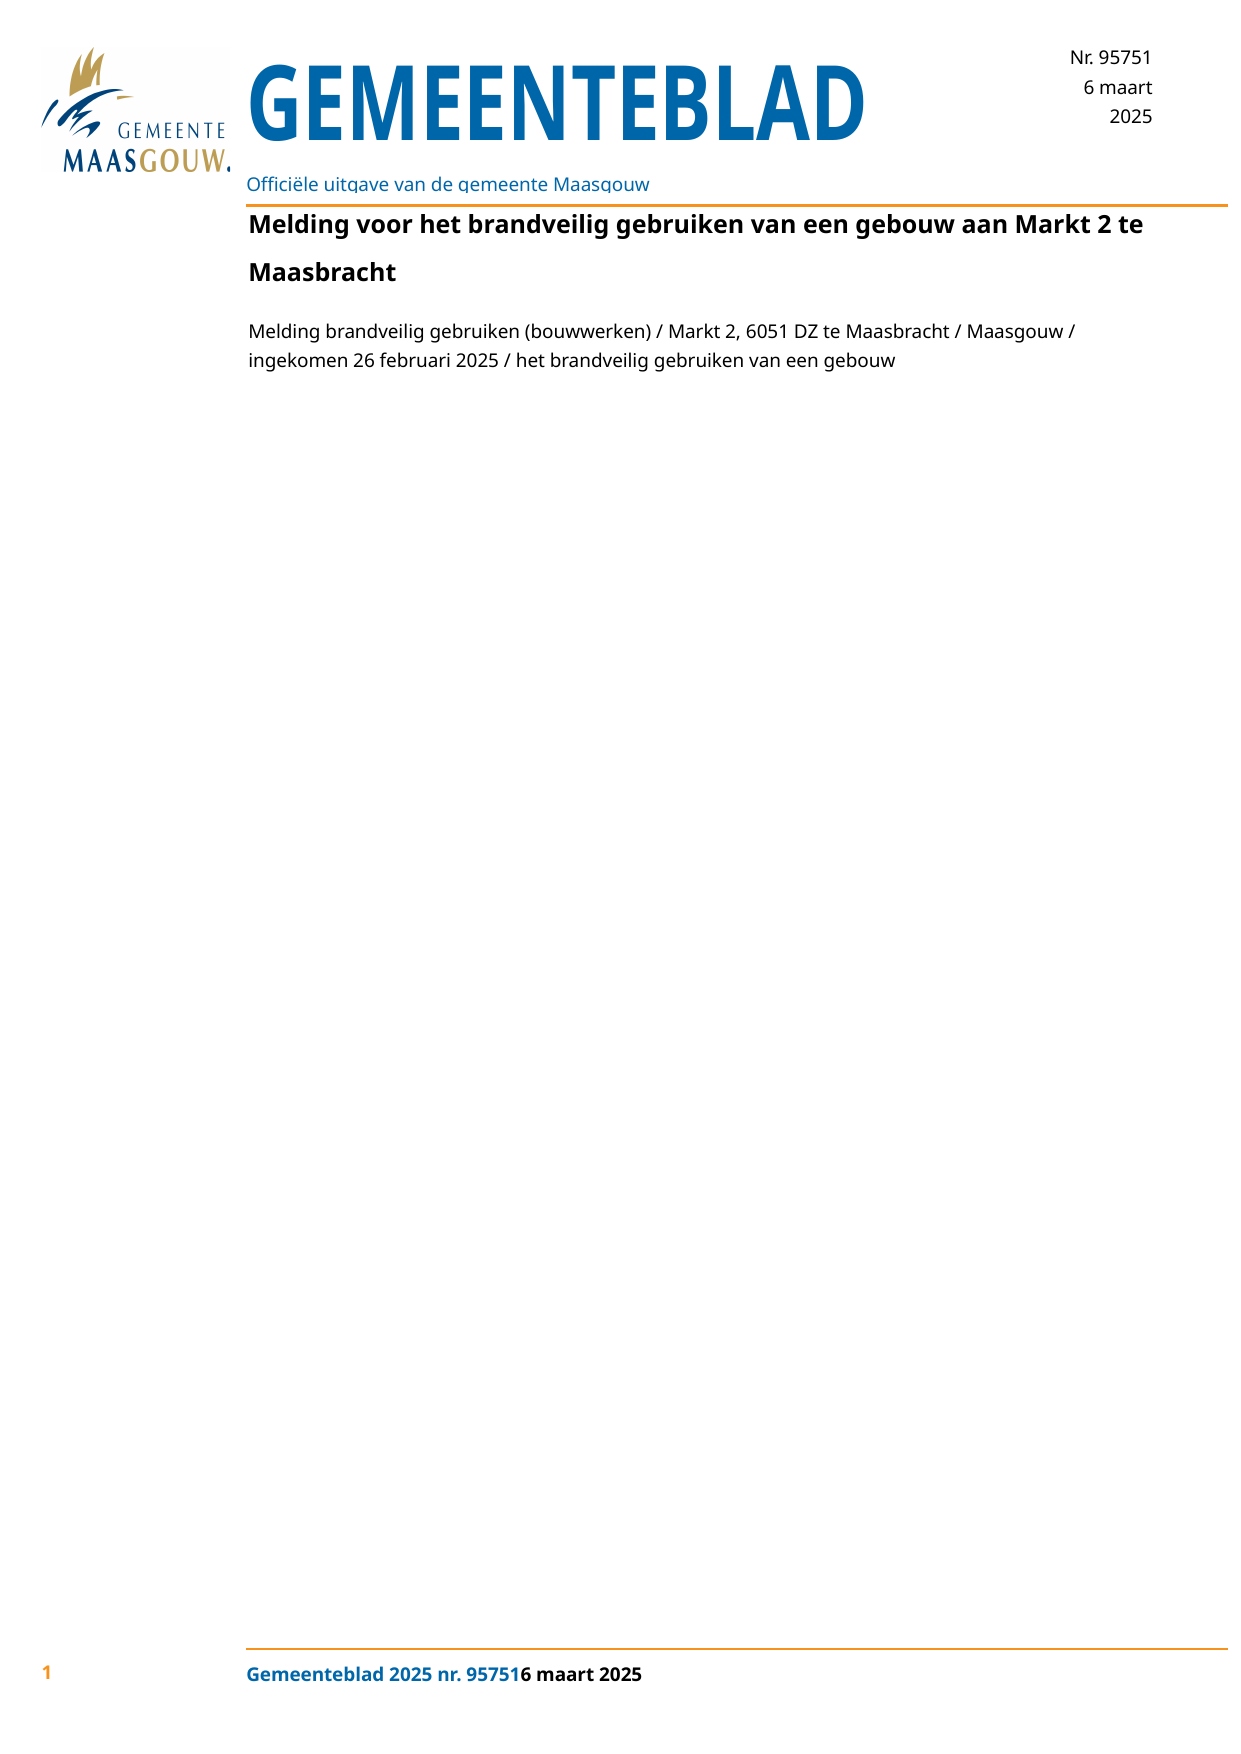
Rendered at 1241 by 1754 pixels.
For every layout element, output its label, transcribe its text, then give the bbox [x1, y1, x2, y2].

picture [41, 47, 231, 172]
text Melding voor het brandveilig gebruiken van een gebouw aan Markt 2 te Maasbracht [248, 207, 1152, 288]
text Melding brandveilig gebruiken (bouwwerken) / Markt 2, 6051 DZ te Maasbracht / Maasgouw / ingekomen 26 februari 2025 / het brandveilig gebruiken van een gebouw [248, 318, 1152, 373]
